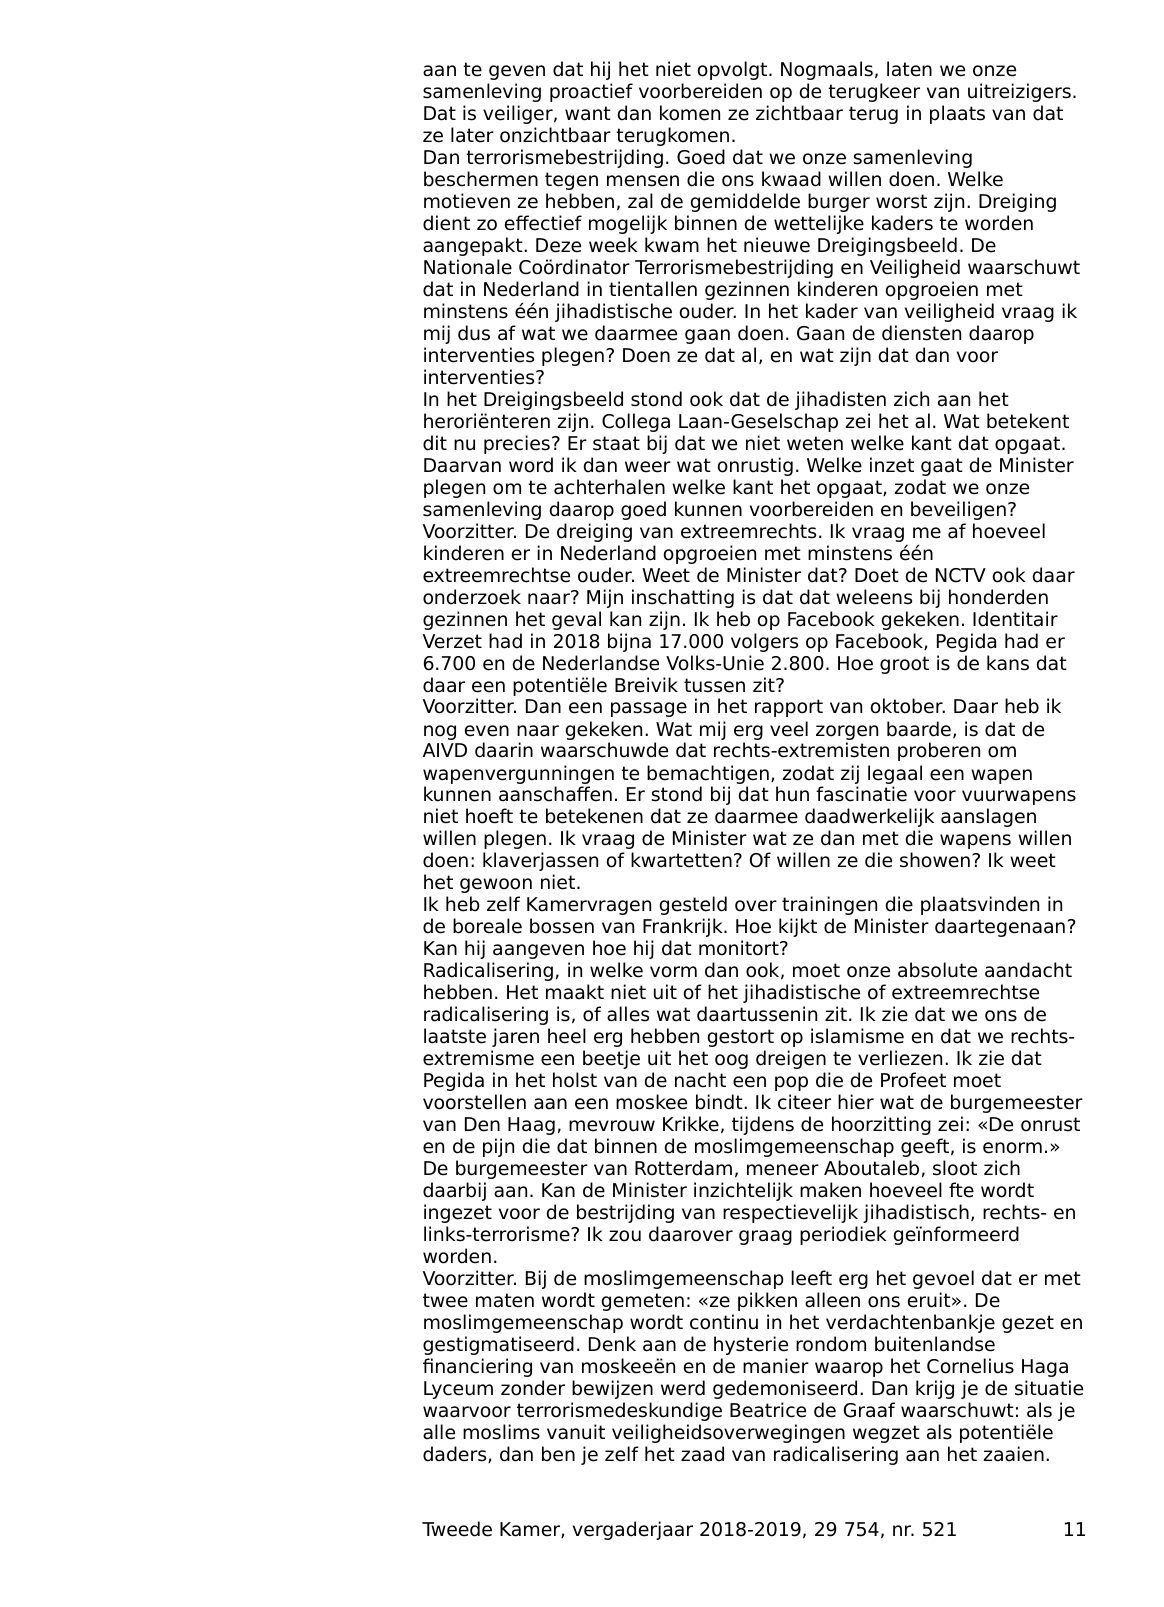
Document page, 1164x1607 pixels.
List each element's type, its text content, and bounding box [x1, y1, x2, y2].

text aan te geven dat hij het niet opvolgt. Nogmaals, laten we onze samenleving proactief voorbereiden op de terugkeer van uitreizigers. Dat is veiliger, want dan komen ze zichtbaar terug in plaats van dat ze later onzichtbaar terugkomen. [422, 59, 1087, 147]
text Radicalisering, in welke vorm dan ook, moet onze absolute aandacht hebben. Het maakt niet uit of het jihadistische of extreemrechtse radicalisering is, of alles wat daartussenin zit. Ik zie dat we ons de laatste jaren heel erg hebben gestort op islamisme en dat we rechts-extremisme een beetje uit het oog dreigen te verliezen. Ik zie dat Pegida in het holst van de nacht een pop die de Profeet moet voorstellen aan een moskee bindt. Ik citeer hier wat de burgemeester van Den Haag, mevrouw Krikke, tijdens de hoorzitting zei: «De onrust en de pijn die dat binnen de moslimgemeenschap geeft, is enorm.» De burgemeester van Rotterdam, meneer Aboutaleb, sloot zich daarbij aan. Kan de Minister inzichtelijk maken hoeveel fte wordt ingezet voor de bestrijding van respectievelijk jihadistisch, rechts- en links-terrorisme? Ik zou daarover graag periodiek geïnformeerd worden. [422, 960, 1087, 1268]
text Voorzitter. De dreiging van extreemrechts. Ik vraag me af hoeveel kinderen er in Nederland opgroeien met minstens één extreemrechtse ouder. Weet de Minister dat? Doet de NCTV ook daar onderzoek naar? Mijn inschatting is dat dat weleens bij honderden gezinnen het geval kan zijn. Ik heb op Facebook gekeken. Identitair Verzet had in 2018 bijna 17.000 volgers op Facebook, Pegida had er 6.700 en de Nederlandse Volks-Unie 2.800. Hoe groot is de kans dat daar een potentiële Breivik tussen zit? [422, 521, 1087, 696]
text Voorzitter. Dan een passage in het rapport van oktober. Daar heb ik nog even naar gekeken. Wat mij erg veel zorgen baarde, is dat de AIVD daarin waarschuwde dat rechts-extremisten proberen om wapenvergunningen te bemachtigen, zodat zij legaal een wapen kunnen aanschaffen. Er stond bij dat hun fascinatie voor vuurwapens niet hoeft te betekenen dat ze daarmee daadwerkelijk aanslagen willen plegen. Ik vraag de Minister wat ze dan met die wapens willen doen: klaverjassen of kwartetten? Of willen ze die showen? Ik weet het gewoon niet. [422, 696, 1087, 894]
text Dan terrorismebestrijding. Goed dat we onze samenleving beschermen tegen mensen die ons kwaad willen doen. Welke motieven ze hebben, zal de gemiddelde burger worst zijn. Dreiging dient zo effectief mogelijk binnen de wettelijke kaders te worden aangepakt. Deze week kwam het nieuwe Dreigingsbeeld. De Nationale Coördinator Terrorismebestrijding en Veiligheid waarschuwt dat in Nederland in tientallen gezinnen kinderen opgroeien met minstens één jihadistische ouder. In het kader van veiligheid vraag ik mij dus af wat we daarmee gaan doen. Gaan de diensten daarop interventies plegen? Doen ze dat al, en wat zijn dat dan voor interventies? [422, 147, 1087, 389]
text In het Dreigingsbeeld stond ook dat de jihadisten zich aan het heroriënteren zijn. Collega Laan-Geselschap zei het al. Wat betekent dit nu precies? Er staat bij dat we niet weten welke kant dat opgaat. Daarvan word ik dan weer wat onrustig. Welke inzet gaat de Minister plegen om te achterhalen welke kant het opgaat, zodat we onze samenleving daarop goed kunnen voorbereiden en beveiligen? [422, 389, 1087, 521]
text Ik heb zelf Kamervragen gesteld over trainingen die plaatsvinden in de boreale bossen van Frankrijk. Hoe kijkt de Minister daartegenaan? Kan hij aangeven hoe hij dat monitort? [422, 894, 1087, 960]
text Voorzitter. Bij de moslimgemeenschap leeft erg het gevoel dat er met twee maten wordt gemeten: «ze pikken alleen ons eruit». De moslimgemeenschap wordt continu in het verdachtenbankje gezet en gestigmatiseerd. Denk aan de hysterie rondom buitenlandse financiering van moskeeën en de manier waarop het Cornelius Haga Lyceum zonder bewijzen werd gedemoniseerd. Dan krijg je de situatie waarvoor terrorismedeskundige Beatrice de Graaf waarschuwt: als je alle moslims vanuit veiligheidsoverwegingen wegzet als potentiële daders, dan ben je zelf het zaad van radicalisering aan het zaaien. [422, 1268, 1087, 1466]
